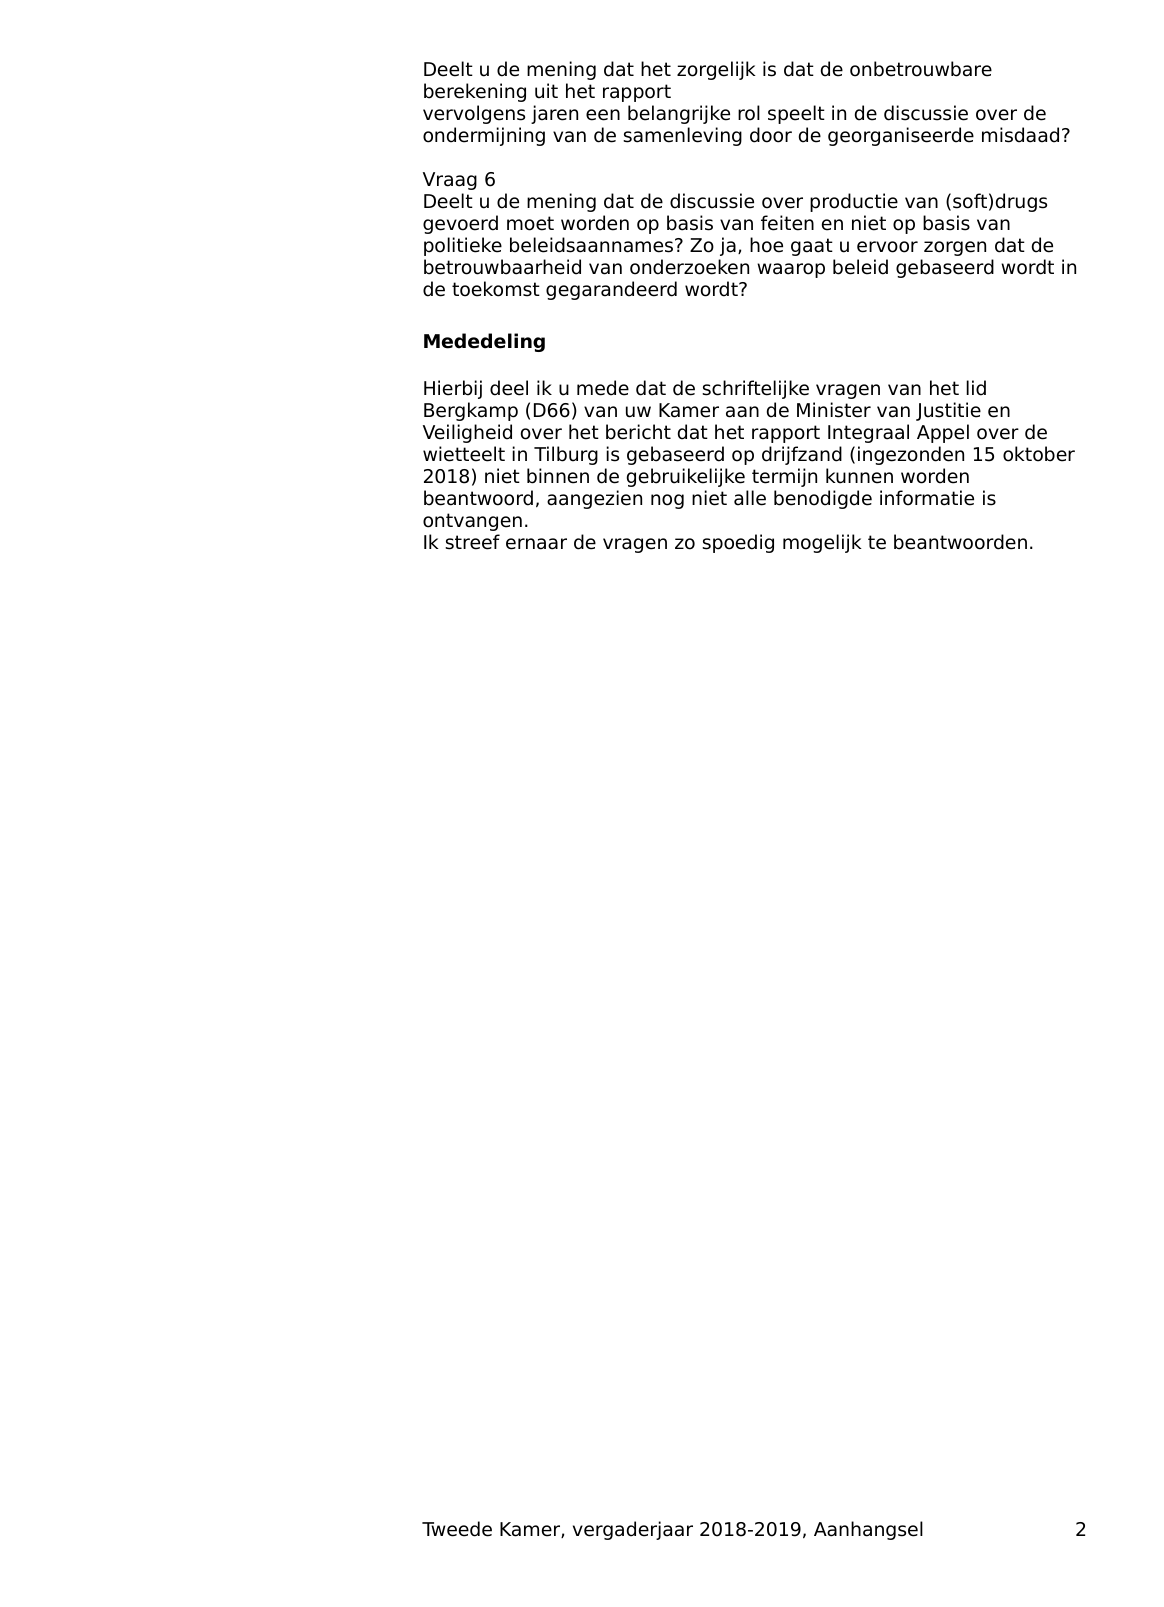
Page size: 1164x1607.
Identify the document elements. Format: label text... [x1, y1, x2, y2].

text Hierbij deel ik u mede dat de schriftelijke vragen van het lid Bergkamp (D66) van uw Kamer aan de Minister van Justitie en Veiligheid over het bericht dat het rapport Integraal Appel over de wietteelt in Tilburg is gebaseerd op drijfzand (ingezonden 15 oktober 2018) niet binnen de gebruikelijke termijn kunnen worden beantwoord, aangezien nog niet alle benodigde informatie is ontvangen. [422, 378, 1087, 532]
text Deelt u de mening dat de discussie over productie van (soft)drugs gevoerd moet worden op basis van feiten en niet op basis van politieke beleidsaannames? Zo ja, hoe gaat u ervoor zorgen dat de betrouwbaarheid van onderzoeken waarop beleid gebaseerd wordt in de toekomst gegarandeerd wordt? [422, 191, 1087, 301]
text Deelt u de mening dat het zorgelijk is dat de onbetrouwbare berekening uit het rapport [422, 59, 1087, 103]
text Ik streef ernaar de vragen zo spoedig mogelijk te beantwoorden. [422, 532, 1087, 554]
text vervolgens jaren een belangrijke rol speelt in de discussie over de ondermijning van de samenleving door de georganiseerde misdaad? [422, 103, 1087, 147]
subtitle Mededeling [422, 331, 1087, 353]
text Vraag 6 [422, 169, 1087, 191]
